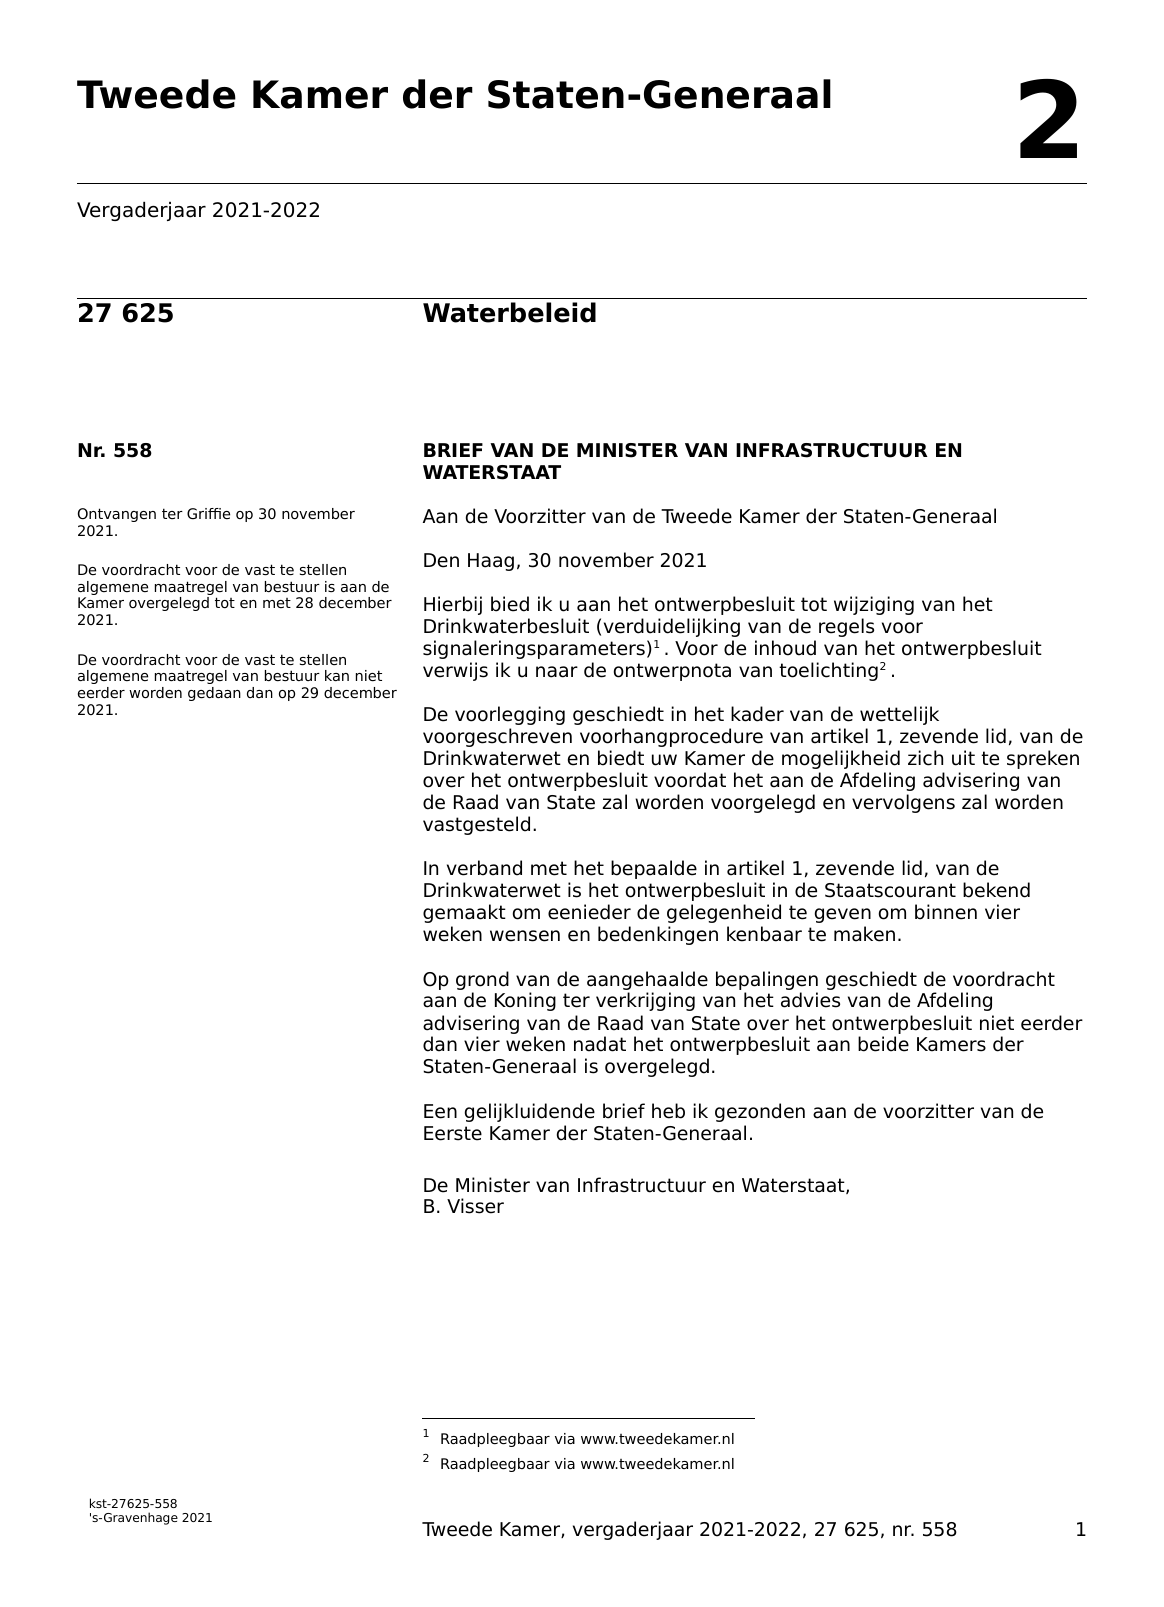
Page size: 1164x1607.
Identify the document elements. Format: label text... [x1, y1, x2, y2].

text 's-Gravenhage 2021 [88, 1511, 323, 1525]
subtitle 27 625 Waterbeleid [77, 299, 1087, 329]
text Aan de Voorzitter van de Tweede Kamer der Staten-Generaal [422, 506, 1087, 528]
text kst-27625-558 [88, 1497, 323, 1511]
text De voordracht voor de vast te stellen algemene maatregel van bestuur kan niet eerder worden gedaan dan op 29 december 2021. [77, 651, 399, 719]
text Raadpleegbaar via www.tweedekamer.nl [422, 1452, 1087, 1474]
text Een gelijkluidende brief heb ik gezonden aan de voorzitter van de Eerste Kamer der Staten-Generaal. [422, 1101, 1087, 1144]
text Raadpleegbaar via www.tweedekamer.nl [422, 1427, 1087, 1449]
subtitle Nr. 558 BRIEF VAN DE MINISTER VAN INFRASTRUCTUUR EN WATERSTAAT [77, 440, 1087, 484]
text [77, 539, 399, 562]
text [77, 629, 399, 651]
text Hierbij bied ik u aan het ontwerpbesluit tot wijziging van het Drinkwaterbesluit (verduidelijking van de regels voor signaleringsparameters). Voor de inhoud van het ontwerpbesluit verwijs ik u naar de ontwerpnota van toelichting. [422, 594, 1087, 682]
text De voordracht voor de vast te stellen algemene maatregel van bestuur is aan de Kamer overgelegd tot en met 28 december 2021. [77, 562, 399, 629]
table_header Tweede Kamer der Staten-Generaal [77, 59, 886, 183]
text De voorlegging geschiedt in het kader van de wettelijk voorgeschreven voorhangprocedure van artikel 1, zevende lid, van de Drinkwaterwet en biedt uw Kamer de mogelijkheid zich uit te spreken over het ontwerpbesluit voordat het aan de Afdeling advisering van de Raad van State zal worden voorgelegd en vervolgens zal worden vastgesteld. [422, 704, 1087, 836]
text In verband met het bepaalde in artikel 1, zevende lid, van de Drinkwaterwet is het ontwerpbesluit in de Staatscourant bekend gemaakt om eenieder de gelegenheid te geven om binnen vier weken wensen en bedenkingen kenbaar te maken. [422, 858, 1087, 946]
table_header 2 [886, 59, 1087, 183]
text Ontvangen ter Griffie op 30 november 2021. [77, 506, 399, 539]
text De Minister van Infrastructuur en Waterstaat, B. Visser [422, 1174, 1087, 1218]
text Op grond van de aangehaalde bepalingen geschiedt de voordracht aan de Koning ter verkrijging van het advies van de Afdeling advisering van de Raad van State over het ontwerpbesluit niet eerder dan vier weken nadat het ontwerpbesluit aan beide Kamers der Staten-Generaal is overgelegd. [422, 968, 1087, 1078]
text Den Haag, 30 november 2021 [422, 550, 1087, 572]
table_cell Vergaderjaar 2021-2022 [77, 184, 1087, 298]
